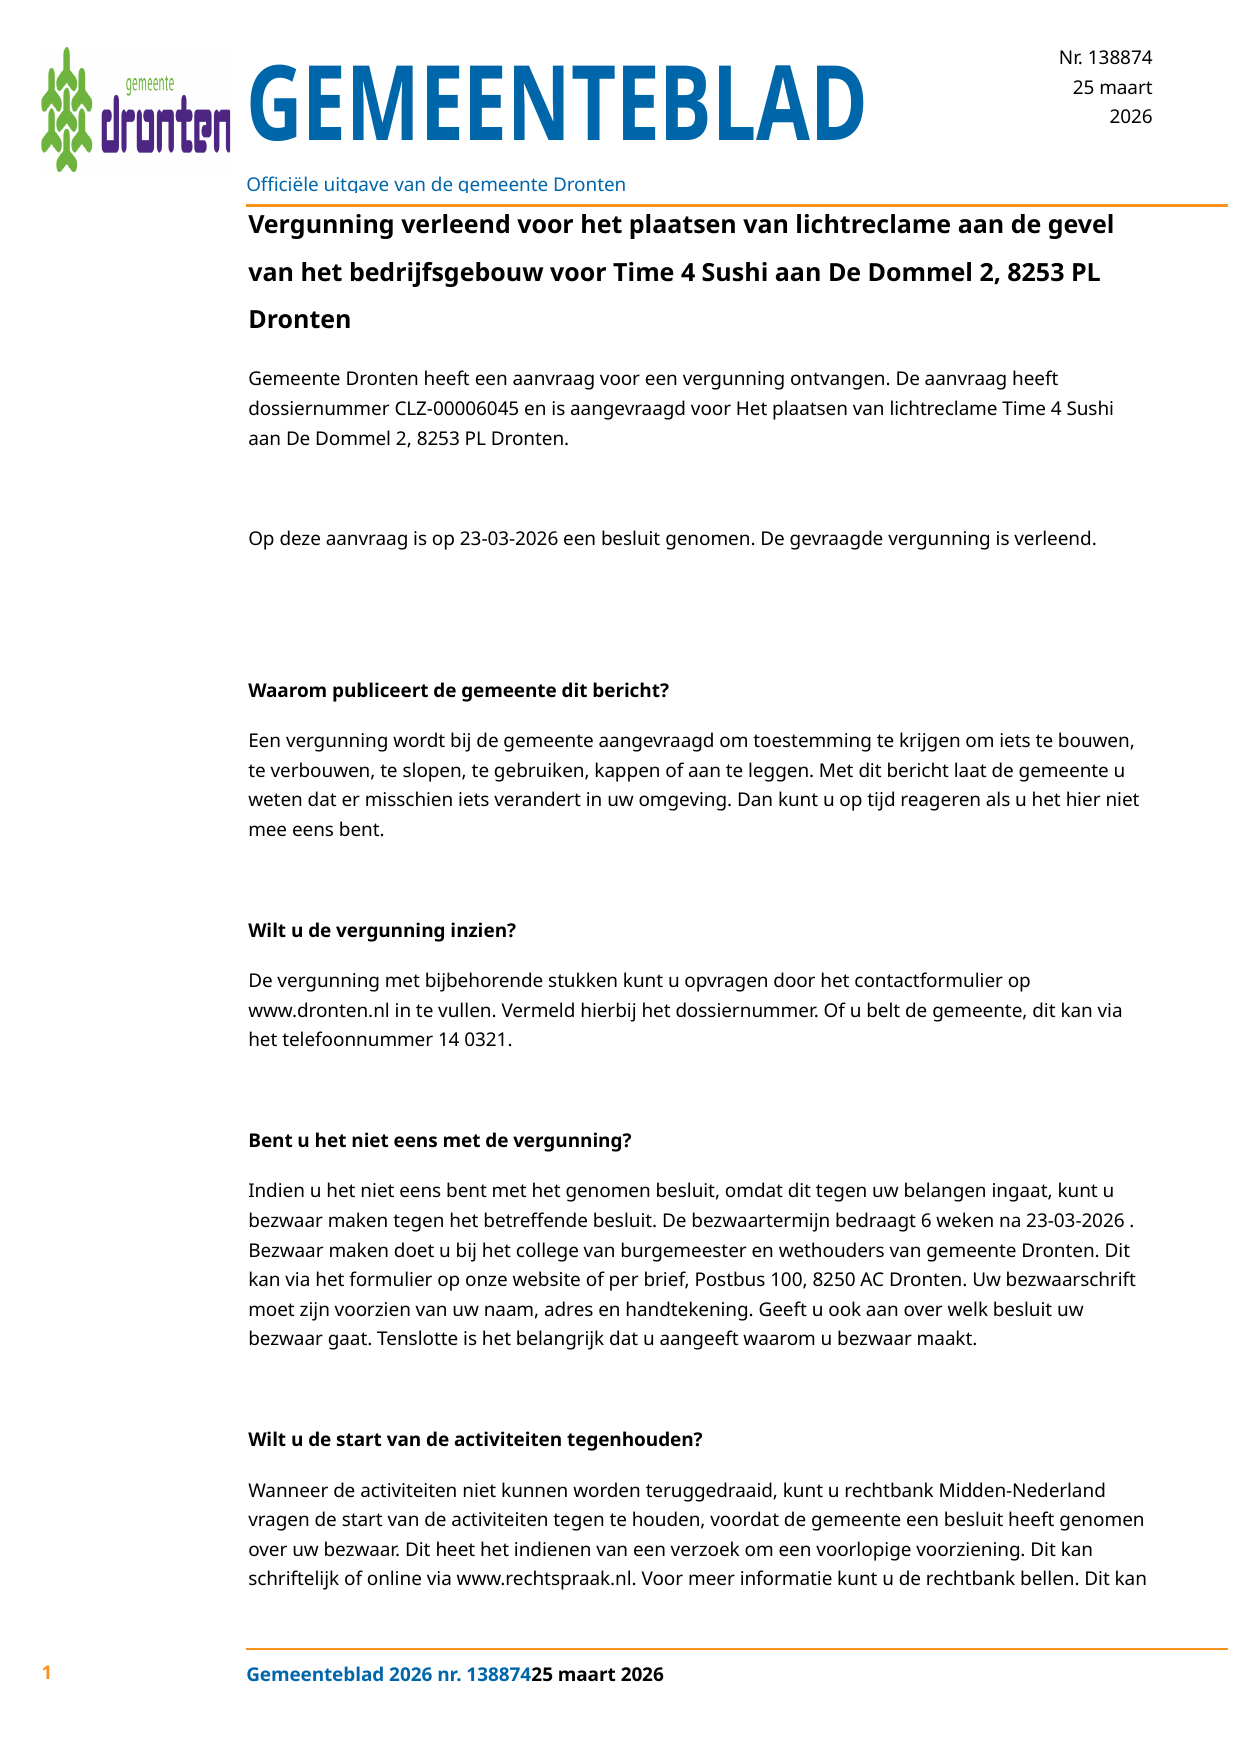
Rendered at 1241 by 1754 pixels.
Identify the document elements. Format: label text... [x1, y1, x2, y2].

picture [41, 47, 231, 172]
text Bent u het niet eens met de vergunning? [248, 1127, 1152, 1153]
text Wilt u de vergunning inzien? [248, 917, 1152, 942]
text De vergunning met bijbehorende stukken kunt u opvragen door het contactformulier op www.dronten.nl in te vullen. Vermeld hierbij het dossiernummer. Of u belt de gemeente, dit kan via het telefoonnummer 14 0321. [248, 967, 1152, 1052]
text Vergunning verleend voor het plaatsen van lichtreclame aan de gevel van het bedrijfsgebouw voor Time 4 Sushi aan De Dommel 2, 8253 PL Dronten [248, 207, 1152, 336]
text Waarom publiceert de gemeente dit bericht? [248, 677, 1152, 702]
text Op deze aanvraag is op 23-03-2026 een besluit genomen. De gevraagde vergunning is verleend. [248, 526, 1152, 551]
text Gemeente Dronten heeft een aanvraag voor een vergunning ontvangen. De aanvraag heeft dossiernummer CLZ-00006045 en is aangevraagd voor Het plaatsen van lichtreclame Time 4 Sushi aan De Dommel 2, 8253 PL Dronten. [248, 366, 1152, 450]
text Wilt u de start van de activiteiten tegenhouden? [248, 1426, 1152, 1452]
text Indien u het niet eens bent met het genomen besluit, omdat dit tegen uw belangen ingaat, kunt u bezwaar maken tegen het betreffende besluit. De bezwaartermijn bedraagt 6 weken na 23-03-2026 . Bezwaar maken doet u bij het college van burgemeester en wethouders van gemeente Dronten. Dit kan via het formulier op onze website of per brief, Postbus 100, 8250 AC Dronten. Uw bezwaarschrift moet zijn voorzien van uw naam, adres en handtekening. Geeft u ook aan over welk besluit uw bezwaar gaat. Tenslotte is het belangrijk dat u aangeeft waarom u bezwaar maakt. [248, 1178, 1152, 1351]
text Een vergunning wordt bij de gemeente aangevraagd om toestemming te krijgen om iets te bouwen, te verbouwen, te slopen, te gebruiken, kappen of aan te leggen. Met dit bericht laat de gemeente u weten dat er misschien iets verandert in uw omgeving. Dan kunt u op tijd reageren als u het hier niet mee eens bent. [248, 727, 1152, 842]
text Wanneer de activiteiten niet kunnen worden teruggedraaid, kunt u rechtbank Midden-Nederland vragen de start van de activiteiten tegen te houden, voordat de gemeente een besluit heeft genomen over uw bezwaar. Dit heet het indienen van een verzoek om een voorlopige voorziening. Dit kan schriftelijk of online via www.rechtspraak.nl. Voor meer informatie kunt u de rechtbank bellen. Dit kan [248, 1477, 1152, 1591]
